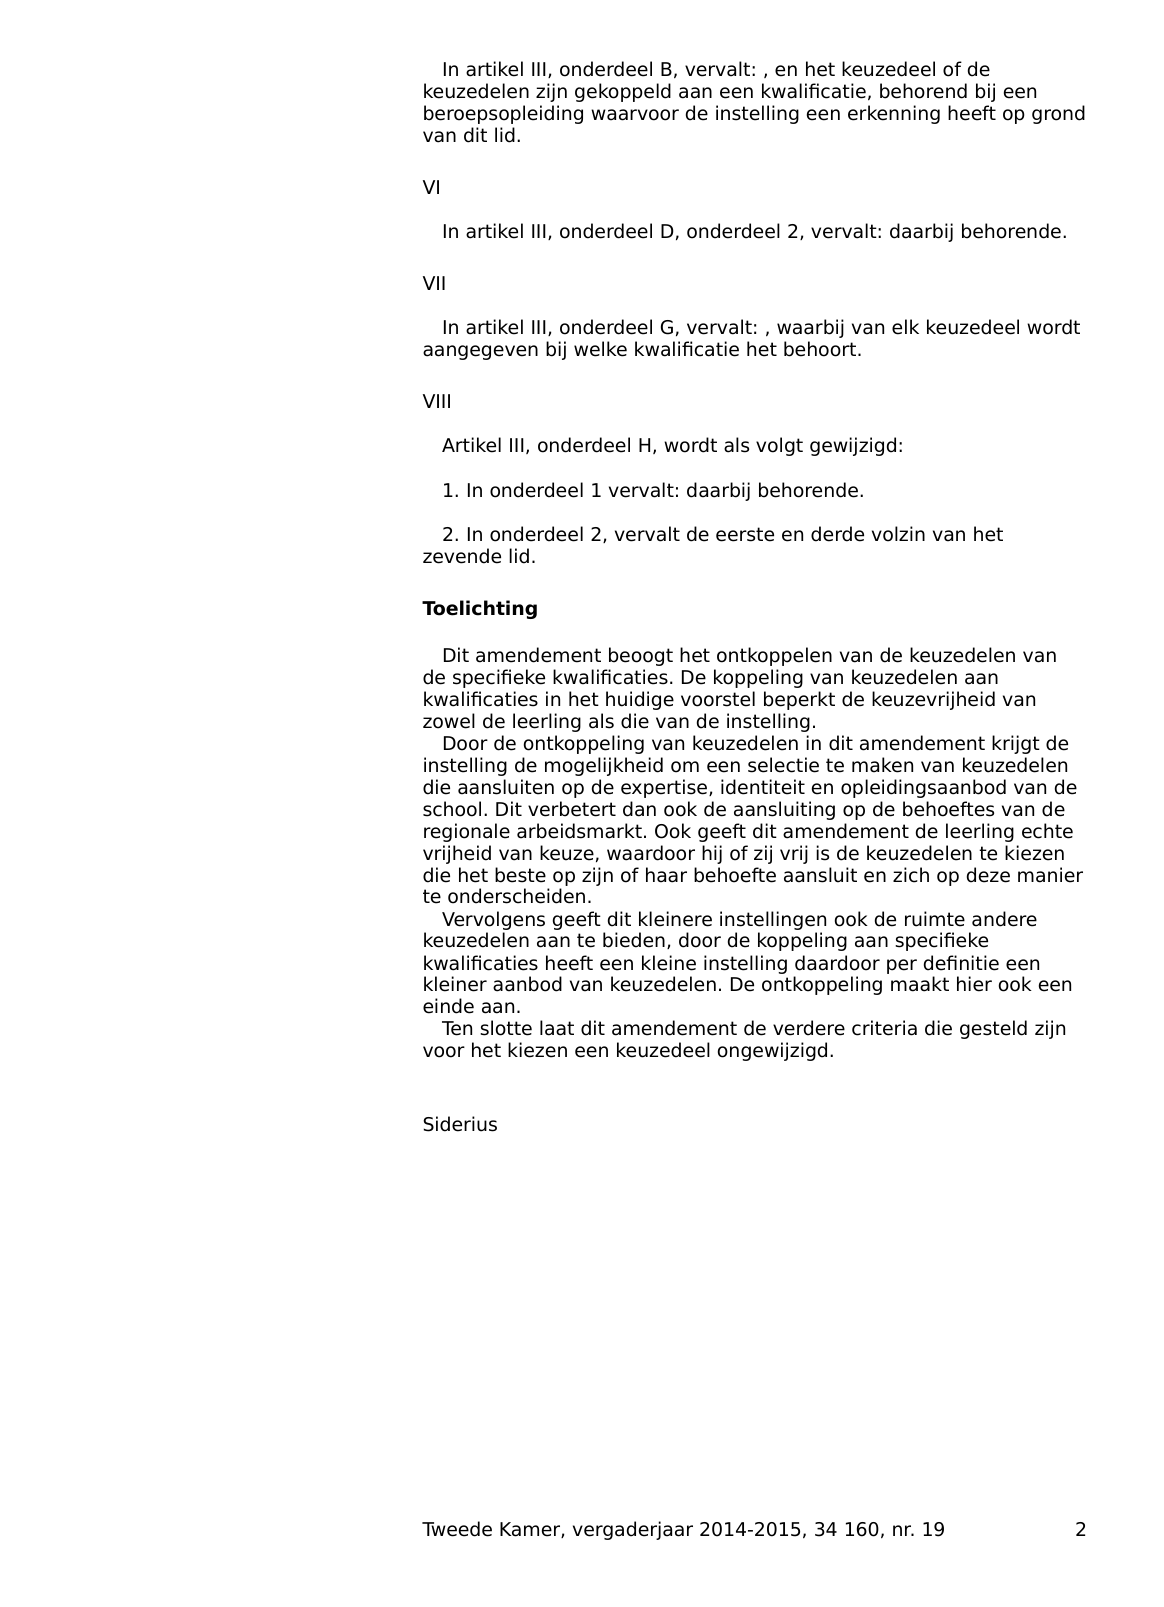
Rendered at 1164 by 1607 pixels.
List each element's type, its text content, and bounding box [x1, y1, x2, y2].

subtitle Toelichting [422, 598, 1087, 620]
text Door de ontkoppeling van keuzedelen in dit amendement krijgt de instelling de mogelijkheid om een selectie te maken van keuzedelen die aansluiten op de expertise, identiteit en opleidingsaanbod van de school. Dit verbetert dan ook de aansluiting op de behoeftes van de regionale arbeidsmarkt. Ook geeft dit amendement de leerling echte vrijheid van keuze, waardoor hij of zij vrij is de keuzedelen te kiezen die het beste op zijn of haar behoefte aansluit en zich op deze manier te onderscheiden. [422, 733, 1087, 908]
text 2. In onderdeel 2, vervalt de eerste en derde volzin van het zevende lid. [422, 524, 1087, 568]
subtitle VII [422, 273, 1087, 295]
subtitle VI [422, 177, 1087, 199]
text Vervolgens geeft dit kleinere instellingen ook de ruimte andere keuzedelen aan te bieden, door de koppeling aan specifieke kwalificaties heeft een kleine instelling daardoor per definitie een kleiner aanbod van keuzedelen. De ontkoppeling maakt hier ook een einde aan. [422, 908, 1087, 1018]
subtitle VIII [422, 391, 1087, 413]
text In artikel III, onderdeel B, vervalt: , en het keuzedeel of de keuzedelen zijn gekoppeld aan een kwalificatie, behorend bij een beroepsopleiding waarvoor de instelling een erkenning heeft op grond van dit lid. [422, 59, 1087, 147]
text In artikel III, onderdeel G, vervalt: , waarbij van elk keuzedeel wordt aangegeven bij welke kwalificatie het behoort. [422, 317, 1087, 361]
text Dit amendement beoogt het ontkoppelen van de keuzedelen van de specifieke kwalificaties. De koppeling van keuzedelen aan kwalificaties in het huidige voorstel beperkt de keuzevrijheid van zowel de leerling als die van de instelling. [422, 645, 1087, 733]
text 1. In onderdeel 1 vervalt: daarbij behorende. [422, 479, 1087, 502]
text Ten slotte laat dit amendement de verdere criteria die gesteld zijn voor het kiezen een keuzedeel ongewijzigd. [422, 1018, 1087, 1062]
text In artikel III, onderdeel D, onderdeel 2, vervalt: daarbij behorende. [422, 221, 1087, 243]
text Siderius [422, 1092, 1087, 1136]
text Artikel III, onderdeel H, wordt als volgt gewijzigd: [422, 435, 1087, 457]
